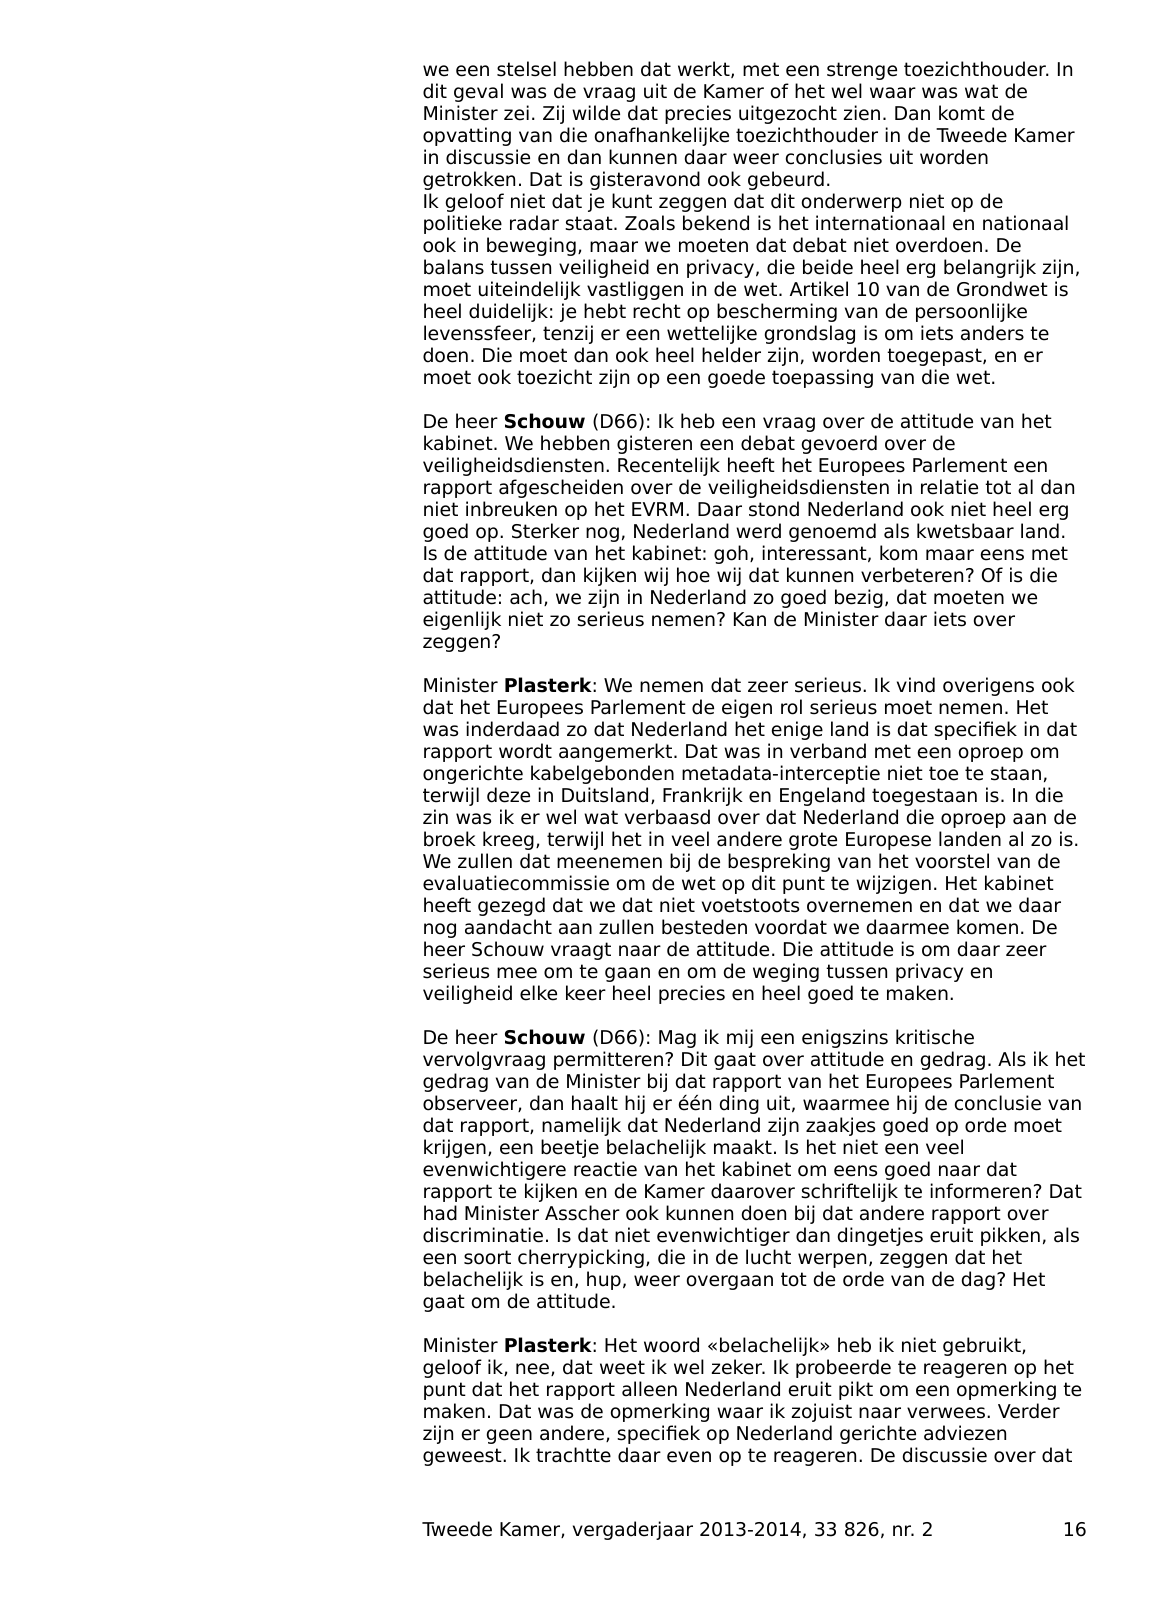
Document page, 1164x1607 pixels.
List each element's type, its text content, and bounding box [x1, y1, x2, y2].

text we een stelsel hebben dat werkt, met een strenge toezichthouder. In dit geval was de vraag uit de Kamer of het wel waar was wat de Minister zei. Zij wilde dat precies uitgezocht zien. Dan komt de opvatting van die onafhankelijke toezichthouder in de Tweede Kamer in discussie en dan kunnen daar weer conclusies uit worden getrokken. Dat is gisteravond ook gebeurd. [422, 59, 1087, 191]
text Minister Plasterk: Het woord «belachelijk» heb ik niet gebruikt, geloof ik, nee, dat weet ik wel zeker. Ik probeerde te reageren op het punt dat het rapport alleen Nederland eruit pikt om een opmerking te maken. Dat was de opmerking waar ik zojuist naar verwees. Verder zijn er geen andere, specifiek op Nederland gerichte adviezen geweest. Ik trachtte daar even op te reageren. De discussie over dat [422, 1335, 1087, 1467]
text De heer Schouw (D66): Ik heb een vraag over de attitude van het kabinet. We hebben gisteren een debat gevoerd over de veiligheidsdiensten. Recentelijk heeft het Europees Parlement een rapport afgescheiden over de veiligheidsdiensten in relatie tot al dan niet inbreuken op het EVRM. Daar stond Nederland ook niet heel erg goed op. Sterker nog, Nederland werd genoemd als kwetsbaar land. Is de attitude van het kabinet: goh, interessant, kom maar eens met dat rapport, dan kijken wij hoe wij dat kunnen verbeteren? Of is die attitude: ach, we zijn in Nederland zo goed bezig, dat moeten we eigenlijk niet zo serieus nemen? Kan de Minister daar iets over zeggen? [422, 411, 1087, 653]
text De heer Schouw (D66): Mag ik mij een enigszins kritische vervolgvraag permitteren? Dit gaat over attitude en gedrag. Als ik het gedrag van de Minister bij dat rapport van het Europees Parlement observeer, dan haalt hij er één ding uit, waarmee hij de conclusie van dat rapport, namelijk dat Nederland zijn zaakjes goed op orde moet krijgen, een beetje belachelijk maakt. Is het niet een veel evenwichtigere reactie van het kabinet om eens goed naar dat rapport te kijken en de Kamer daarover schriftelijk te informeren? Dat had Minister Asscher ook kunnen doen bij dat andere rapport over discriminatie. Is dat niet evenwichtiger dan dingetjes eruit pikken, als een soort cherrypicking, die in de lucht werpen, zeggen dat het belachelijk is en, hup, weer overgaan tot de orde van de dag? Het gaat om de attitude. [422, 1027, 1087, 1312]
text Ik geloof niet dat je kunt zeggen dat dit onderwerp niet op de politieke radar staat. Zoals bekend is het internationaal en nationaal ook in beweging, maar we moeten dat debat niet overdoen. De balans tussen veiligheid en privacy, die beide heel erg belangrijk zijn, moet uiteindelijk vastliggen in de wet. Artikel 10 van de Grondwet is heel duidelijk: je hebt recht op bescherming van de persoonlijke levenssfeer, tenzij er een wettelijke grondslag is om iets anders te doen. Die moet dan ook heel helder zijn, worden toegepast, en er moet ook toezicht zijn op een goede toepassing van die wet. [422, 191, 1087, 389]
text Minister Plasterk: We nemen dat zeer serieus. Ik vind overigens ook dat het Europees Parlement de eigen rol serieus moet nemen. Het was inderdaad zo dat Nederland het enige land is dat specifiek in dat rapport wordt aangemerkt. Dat was in verband met een oproep om ongerichte kabelgebonden metadata-interceptie niet toe te staan, terwijl deze in Duitsland, Frankrijk en Engeland toegestaan is. In die zin was ik er wel wat verbaasd over dat Nederland die oproep aan de broek kreeg, terwijl het in veel andere grote Europese landen al zo is. We zullen dat meenemen bij de bespreking van het voorstel van de evaluatiecommissie om de wet op dit punt te wijzigen. Het kabinet heeft gezegd dat we dat niet voetstoots overnemen en dat we daar nog aandacht aan zullen besteden voordat we daarmee komen. De heer Schouw vraagt naar de attitude. Die attitude is om daar zeer serieus mee om te gaan en om de weging tussen privacy en veiligheid elke keer heel precies en heel goed te maken. [422, 675, 1087, 1004]
